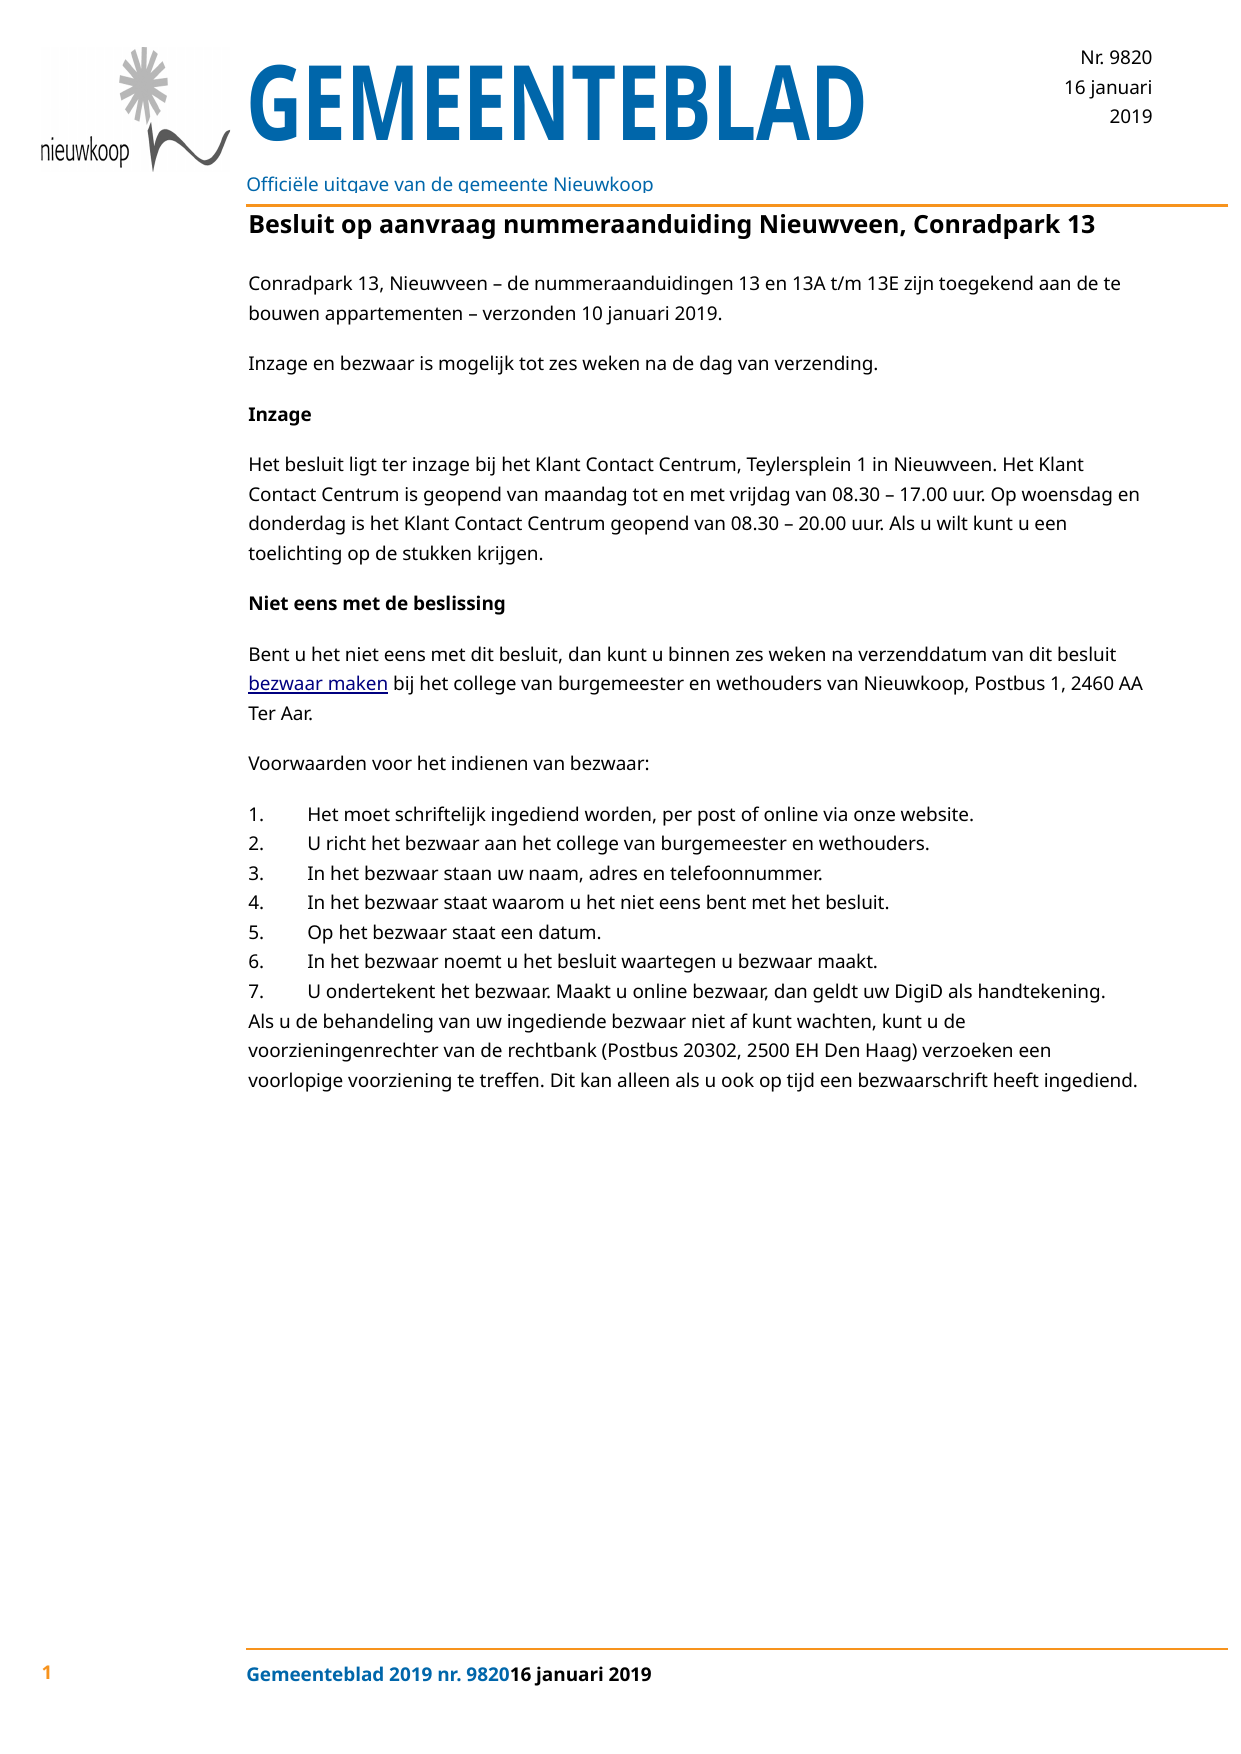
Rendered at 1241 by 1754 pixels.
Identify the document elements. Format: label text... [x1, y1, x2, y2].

list In het bezwaar noemt u het besluit waartegen u bezwaar maakt. [248, 949, 1152, 974]
text Bent u het niet eens met dit besluit, dan kunt u binnen zes weken na verzenddatum van dit besluit bezwaar maken bij het college van burgemeester en wethouders van Nieuwkoop, Postbus 1, 2460 AA Ter Aar. [248, 641, 1152, 726]
text Als u de behandeling van uw ingediende bezwaar niet af kunt wachten, kunt u de voorzieningenrechter van de rechtbank (Postbus 20302, 2500 EH Den Haag) verzoeken een voorlopige voorziening te treffen. Dit kan alleen als u ook op tijd een bezwaarschrift heeft ingediend. [248, 1008, 1152, 1093]
text Voorwaarden voor het indienen van bezwaar: [248, 750, 1152, 776]
list Het moet schriftelijk ingediend worden, per post of online via onze website. [248, 801, 1152, 826]
text Besluit op aanvraag nummeraanduiding Nieuwveen, Conradpark 13 [248, 207, 1152, 241]
list Op het bezwaar staat een datum. [248, 919, 1152, 945]
list U richt het bezwaar aan het college van burgemeester en wethouders. [248, 830, 1152, 856]
text Het besluit ligt ter inzage bij het Klant Contact Centrum, Teylersplein 1 in Nieuwveen. Het Klant Contact Centrum is geopend van maandag tot en met vrijdag van 08.30 – 17.00 uur. Op woensdag en donderdag is het Klant Contact Centrum geopend van 08.30 – 20.00 uur. Als u wilt kunt u een toelichting op de stukken krijgen. [248, 451, 1152, 566]
list In het bezwaar staat waarom u het niet eens bent met het besluit. [248, 889, 1152, 915]
text Inzage en bezwaar is mogelijk tot zes weken na de dag van verzending. [248, 350, 1152, 376]
list U ondertekent het bezwaar. Maakt u online bezwaar, dan geldt uw DigiD als handtekening. [248, 978, 1152, 1004]
list In het bezwaar staan uw naam, adres en telefoonnummer. [248, 860, 1152, 886]
text Inzage [248, 401, 1152, 426]
text Conradpark 13, Nieuwveen – de nummeraanduidingen 13 en 13A t/m 13E zijn toegekend aan de te bouwen appartementen – verzonden 10 januari 2019. [248, 270, 1152, 326]
text Niet eens met de beslissing [248, 590, 1152, 616]
picture [41, 47, 231, 172]
